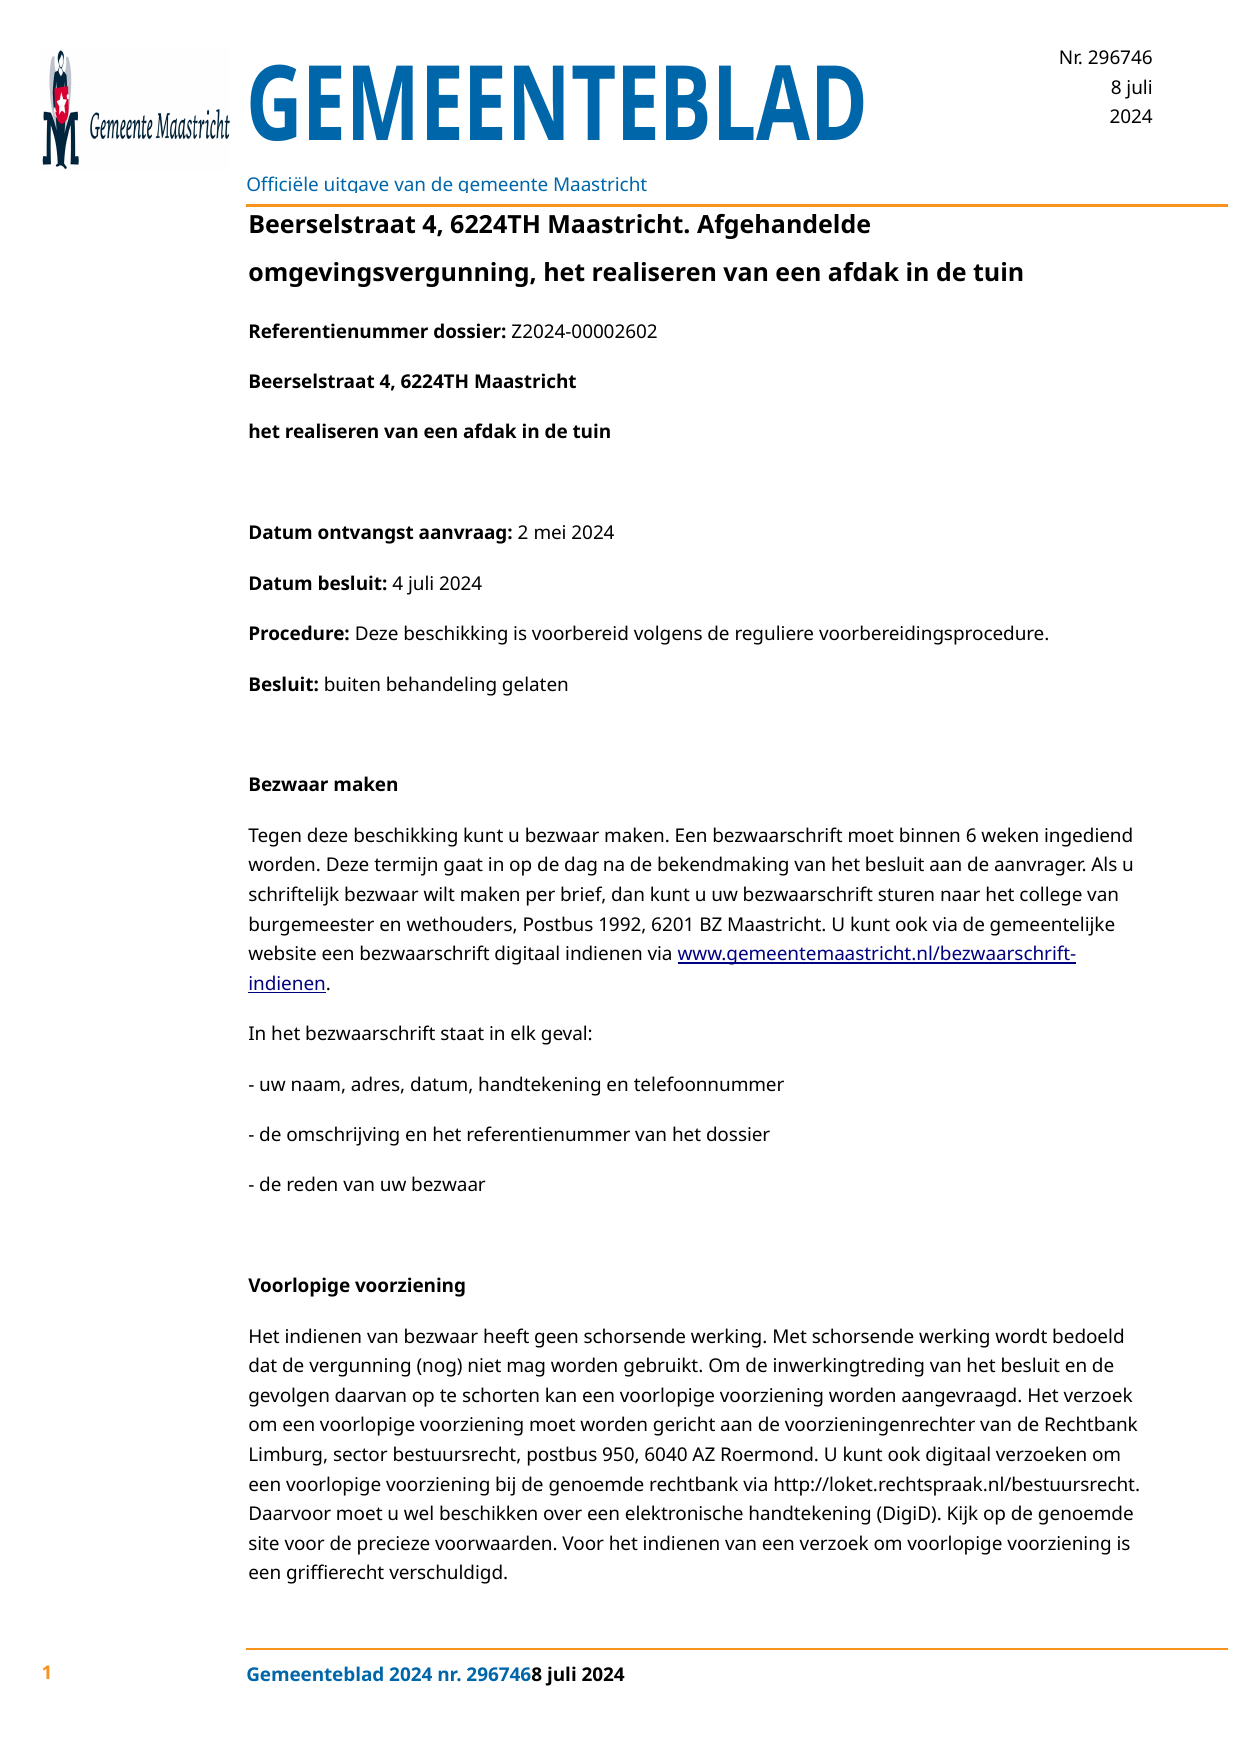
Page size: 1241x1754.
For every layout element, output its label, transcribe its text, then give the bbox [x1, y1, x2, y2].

text - de omschrijving en het referentienummer van het dossier [248, 1121, 1152, 1147]
text Procedure: Deze beschikking is voorbereid volgens de reguliere voorbereidingsprocedure. [248, 620, 1152, 646]
text Bezwaar maken [248, 772, 1152, 797]
text het realiseren van een afdak in de tuin [248, 419, 1152, 444]
text Datum ontvangst aanvraag: 2 mei 2024 [248, 519, 1152, 545]
picture [41, 47, 231, 172]
text - de reden van uw bezwaar [248, 1172, 1152, 1197]
text In het bezwaarschrift staat in elk geval: [248, 1020, 1152, 1046]
text - uw naam, adres, datum, handtekening en telefoonnummer [248, 1071, 1152, 1097]
text Tegen deze beschikking kunt u bezwaar maken. Een bezwaarschrift moet binnen 6 weken ingediend worden. Deze termijn gaat in op de dag na de bekendmaking van het besluit aan de aanvrager. Als u schriftelijk bezwaar wilt maken per brief, dan kunt u uw bezwaarschrift sturen naar het college van burgemeester en wethouders, Postbus 1992, 6201 BZ Maastricht. U kunt ook via de gemeentelijke website een bezwaarschrift digitaal indienen via www.gemeentemaastricht.nl/bezwaarschrift-indienen. [248, 822, 1152, 996]
text Voorlopige voorziening [248, 1272, 1152, 1298]
text Beerselstraat 4, 6224TH Maastricht [248, 368, 1152, 394]
text Datum besluit: 4 juli 2024 [248, 570, 1152, 596]
text Referentienummer dossier: Z2024-00002602 [248, 318, 1152, 344]
text Beerselstraat 4, 6224TH Maastricht. Afgehandelde omgevingsvergunning, het realiseren van een afdak in de tuin [248, 207, 1152, 288]
text Het indienen van bezwaar heeft geen schorsende werking. Met schorsende werking wordt bedoeld dat de vergunning (nog) niet mag worden gebruikt. Om de inwerkingtreding van het besluit en de gevolgen daarvan op te schorten kan een voorlopige voorziening worden aangevraagd. Het verzoek om een voorlopige voorziening moet worden gericht aan de voorzieningenrechter van de Rechtbank Limburg, sector bestuursrecht, postbus 950, 6040 AZ Roermond. U kunt ook digitaal verzoeken om een voorlopige voorziening bij de genoemde rechtbank via http://loket.rechtspraak.nl/bestuursrecht. Daarvoor moet u wel beschikken over een elektronische handtekening (DigiD). Kijk op de genoemde site voor de precieze voorwaarden. Voor het indienen van een verzoek om voorlopige voorziening is een griffierecht verschuldigd. [248, 1323, 1152, 1585]
text Besluit: buiten behandeling gelaten [248, 671, 1152, 697]
